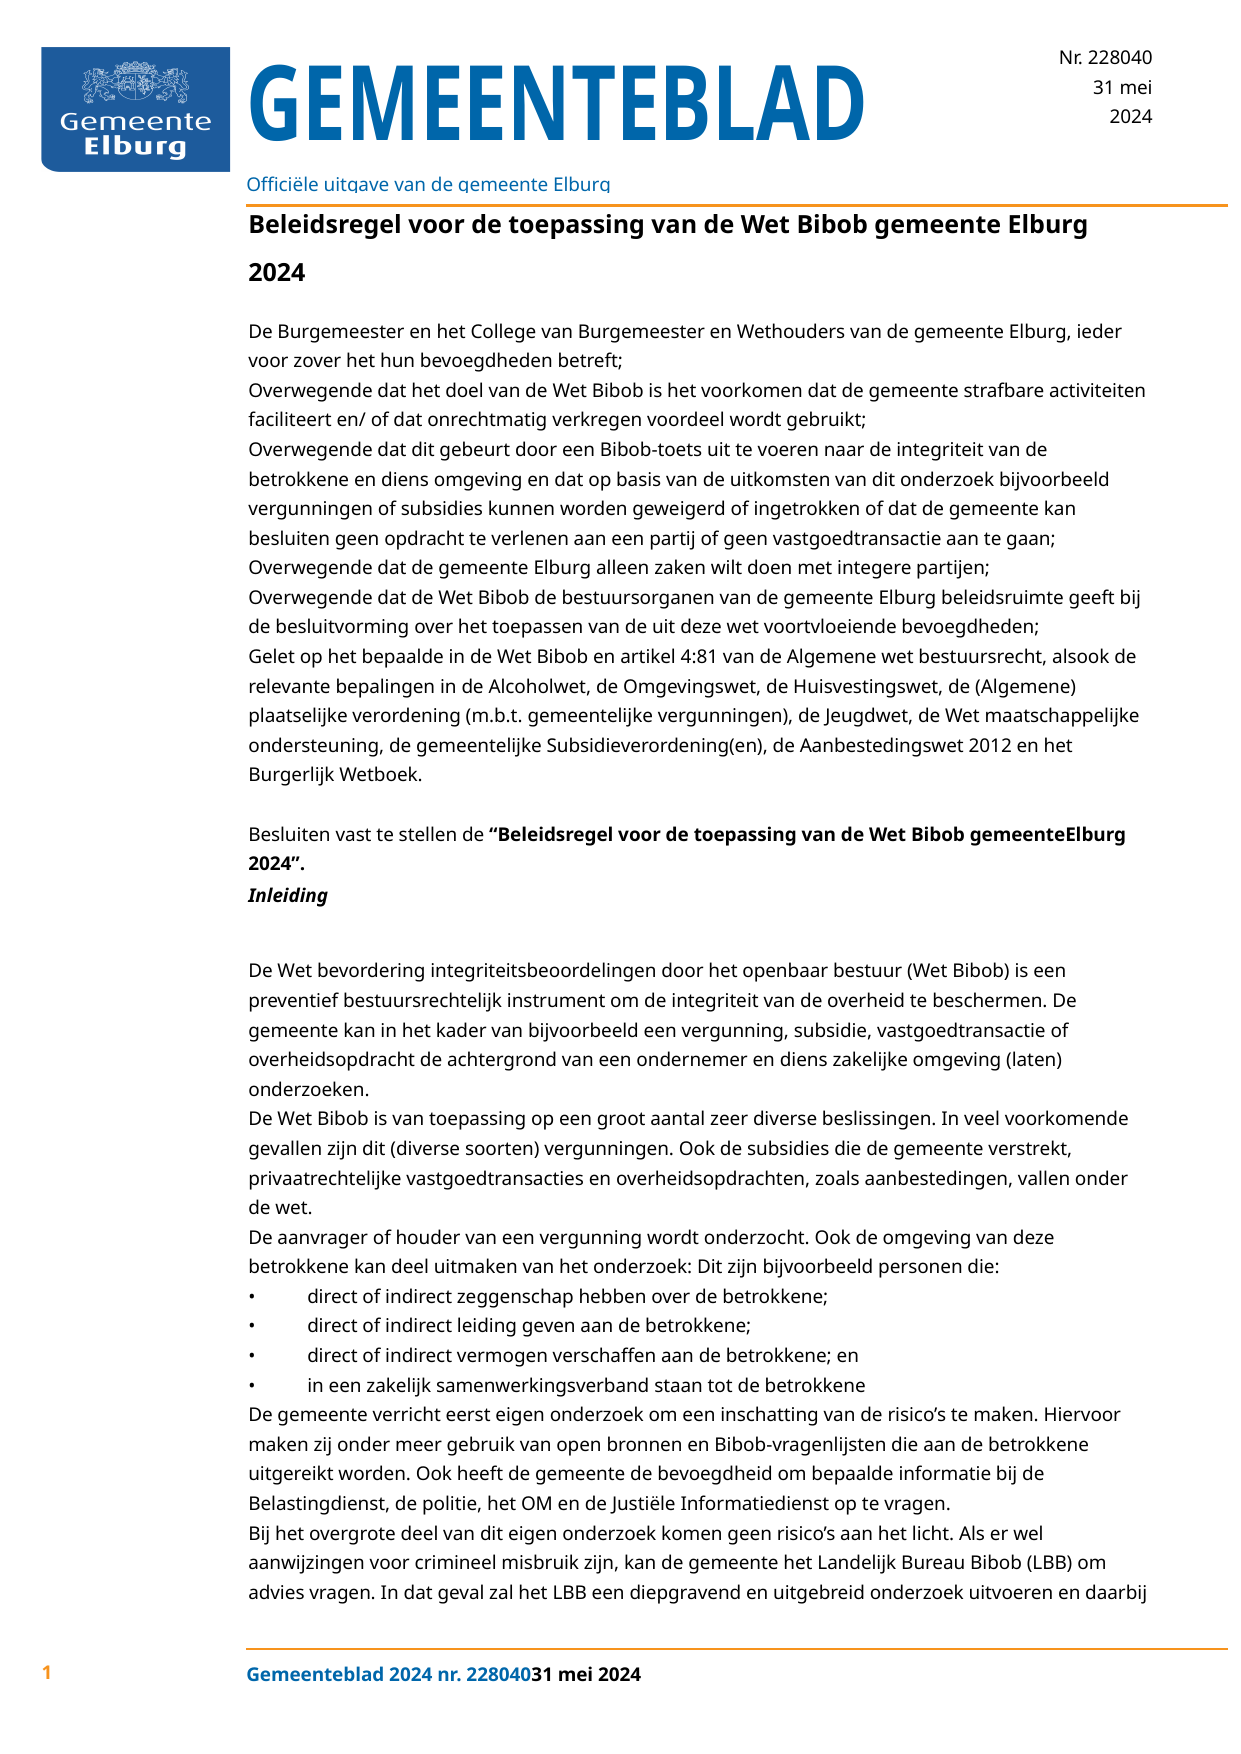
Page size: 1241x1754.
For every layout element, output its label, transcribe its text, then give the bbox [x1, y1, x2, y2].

text De gemeente verricht eerst eigen onderzoek om een inschatting van de risico’s te maken. Hiervoor maken zij onder meer gebruik van open bronnen en Bibob-vragenlijsten die aan de betrokkene uitgereikt worden. Ook heeft de gemeente de bevoegdheid om bepaalde informatie bij de Belastingdienst, de politie, het OM en de Justiële Informatiedienst op te vragen. [248, 1401, 1152, 1516]
text De Wet Bibob is van toepassing op een groot aantal zeer diverse beslissingen. In veel voorkomende gevallen zijn dit (diverse soorten) vergunningen. Ook de subsidies die de gemeente verstrekt, privaatrechtelijke vastgoedtransacties en overheidsopdrachten, zoals aanbestedingen, vallen onder de wet. [248, 1106, 1152, 1220]
list direct of indirect vermogen verschaffen aan de betrokkene; en [248, 1342, 1152, 1368]
text Besluiten vast te stellen de “Beleidsregel voor de toepassing van de Wet Bibob gemeenteElburg 2024”. [248, 821, 1152, 876]
text De aanvrager of houder van een vergunning wordt onderzocht. Ook de omgeving van deze betrokkene kan deel uitmaken van het onderzoek: Dit zijn bijvoorbeeld personen die: [248, 1224, 1152, 1279]
text Overwegende dat de Wet Bibob de bestuursorganen van de gemeente Elburg beleidsruimte geeft bij de besluitvorming over het toepassen van de uit deze wet voortvloeiende bevoegdheden; [248, 584, 1152, 639]
text Bij het overgrote deel van dit eigen onderzoek komen geen risico’s aan het licht. Als er wel aanwijzingen voor crimineel misbruik zijn, kan de gemeente het Landelijk Bureau Bibob (LBB) om advies vragen. In dat geval zal het LBB een diepgravend en uitgebreid onderzoek uitvoeren en daarbij [248, 1520, 1152, 1605]
text Gelet op het bepaalde in de Wet Bibob en artikel 4:81 van de Algemene wet bestuursrecht, alsook de relevante bepalingen in de Alcoholwet, de Omgevingswet, de Huisvestingswet, de (Algemene) plaatselijke verordening (m.b.t. gemeentelijke vergunningen), de Jeugdwet, de Wet maatschappelijke ondersteuning, de gemeentelijke Subsidieverordening(en), de Aanbestedingswet 2012 en het Burgerlijk Wetboek. [248, 643, 1152, 787]
text De Burgemeester en het College van Burgemeester en Wethouders van de gemeente Elburg, ieder voor zover het hun bevoegdheden betreft; [248, 318, 1152, 373]
list direct of indirect zeggenschap hebben over de betrokkene; [248, 1283, 1152, 1309]
list in een zakelijk samenwerkingsverband staan tot de betrokkene [248, 1372, 1152, 1398]
text Overwegende dat de gemeente Elburg alleen zaken wilt doen met integere partijen; [248, 554, 1152, 580]
text Overwegende dat dit gebeurt door een Bibob-toets uit te voeren naar de integriteit van de betrokkene en diens omgeving en dat op basis van de uitkomsten van dit onderzoek bijvoorbeeld vergunningen of subsidies kunnen worden geweigerd of ingetrokken of dat de gemeente kan besluiten geen opdracht te verlenen aan een partij of geen vastgoedtransactie aan te gaan; [248, 436, 1152, 551]
list direct of indirect leiding geven aan de betrokkene; [248, 1313, 1152, 1338]
text Beleidsregel voor de toepassing van de Wet Bibob gemeente Elburg 2024 [248, 207, 1152, 288]
text Overwegende dat het doel van de Wet Bibob is het voorkomen dat de gemeente strafbare activiteiten faciliteert en/ of dat onrechtmatig verkregen voordeel wordt gebruikt; [248, 377, 1152, 432]
text Inleiding [248, 880, 1152, 908]
picture [41, 47, 231, 172]
text De Wet bevordering integriteitsbeoordelingen door het openbaar bestuur (Wet Bibob) is een preventief bestuursrechtelijk instrument om de integriteit van de overheid te beschermen. De gemeente kan in het kader van bijvoorbeeld een vergunning, subsidie, vastgoedtransactie of overheidsopdracht de achtergrond van een ondernemer en diens zakelijke omgeving (laten) onderzoeken. [248, 958, 1152, 1102]
